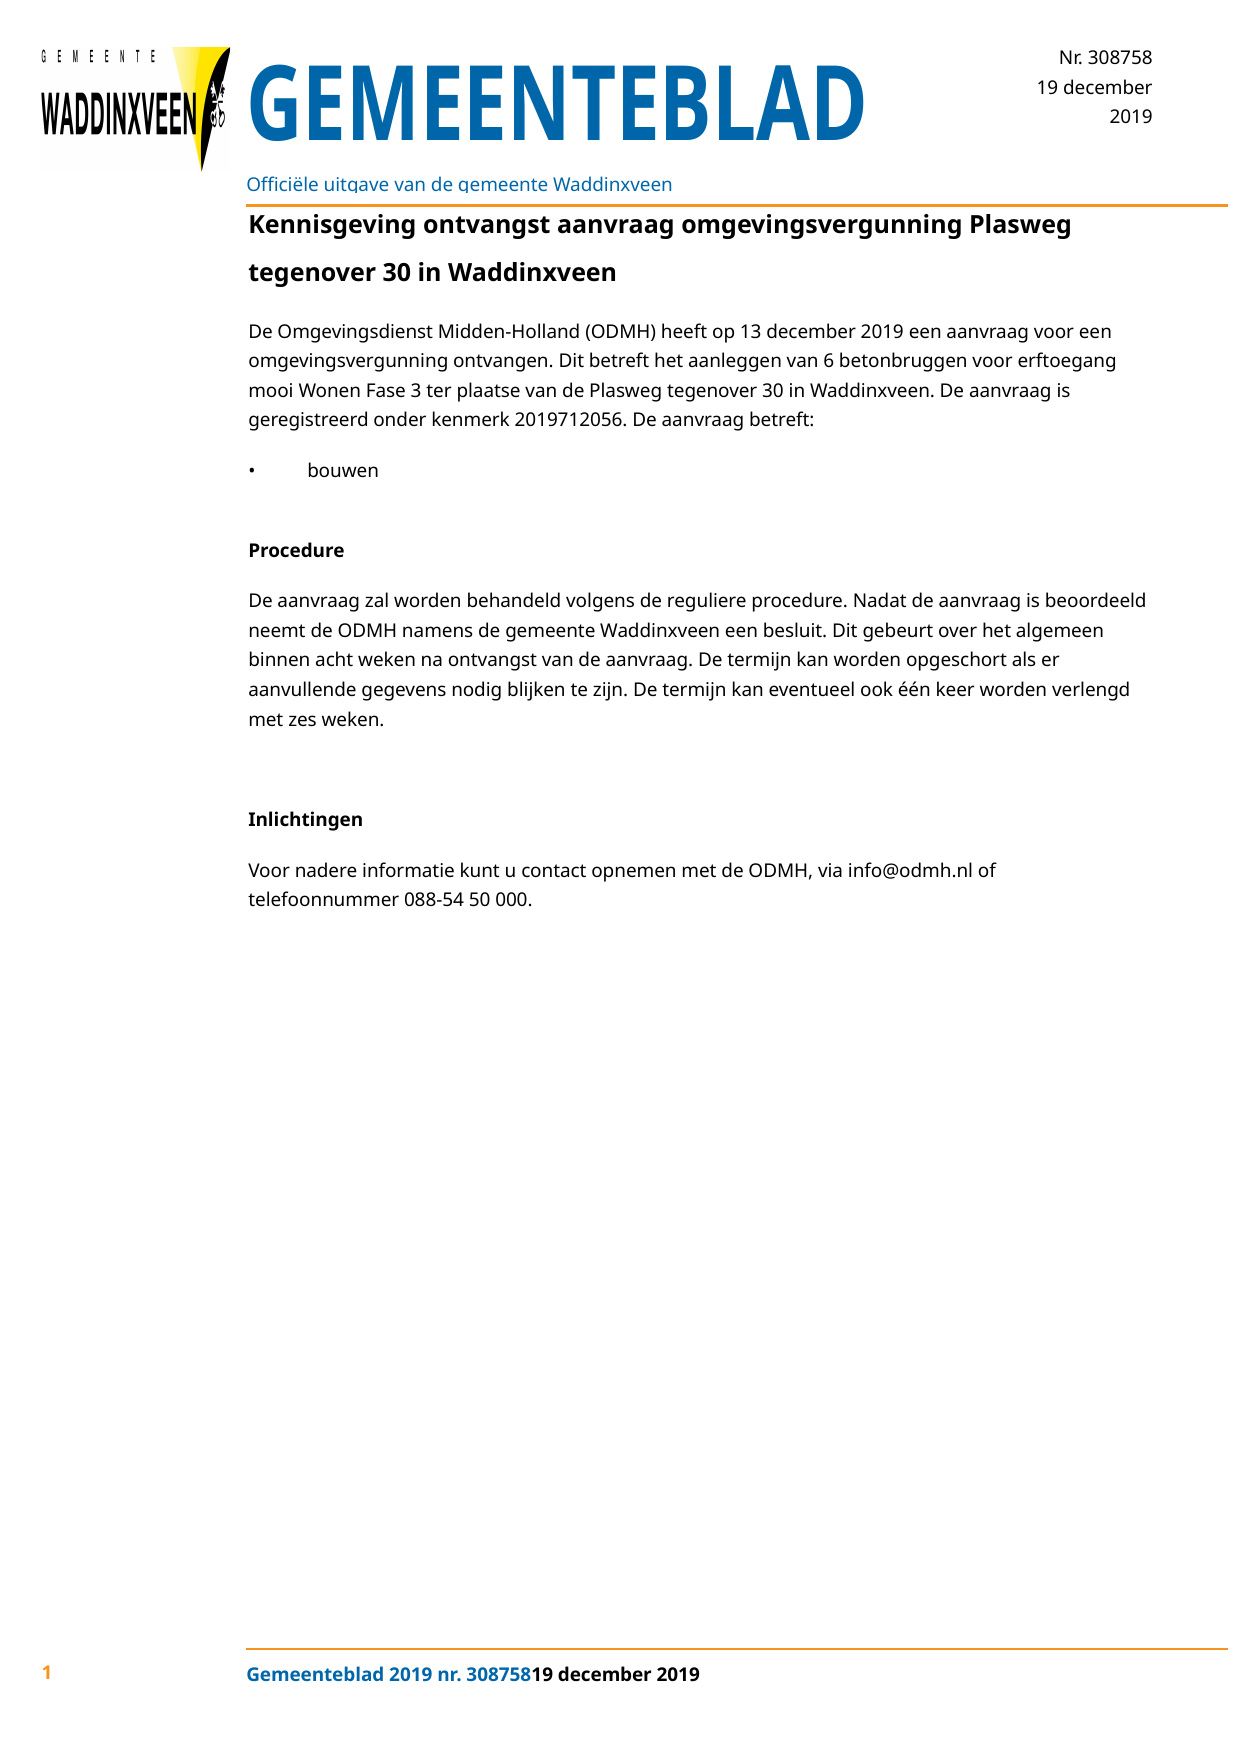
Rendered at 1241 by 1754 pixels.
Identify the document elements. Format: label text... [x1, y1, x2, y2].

text Kennisgeving ontvangst aanvraag omgevingsvergunning Plasweg tegenover 30 in Waddinxveen [248, 207, 1152, 288]
list bouwen [248, 457, 1152, 483]
text De Omgevingsdienst Midden-Holland (ODMH) heeft op 13 december 2019 een aanvraag voor een omgevingsvergunning ontvangen. Dit betreft het aanleggen van 6 betonbruggen voor erftoegang mooi Wonen Fase 3 ter plaatse van de Plasweg tegenover 30 in Waddinxveen. De aanvraag is geregistreerd onder kenmerk 2019712056. De aanvraag betreft: [248, 318, 1152, 432]
text De aanvraag zal worden behandeld volgens de reguliere procedure. Nadat de aanvraag is beoordeeld neemt de ODMH namens de gemeente Waddinxveen een besluit. Dit gebeurt over het algemeen binnen acht weken na ontvangst van de aanvraag. De termijn kan worden opgeschort als er aanvullende gegevens nodig blijken te zijn. De termijn kan eventueel ook één keer worden verlengd met zes weken. [248, 587, 1152, 732]
text Voor nadere informatie kunt u contact opnemen met de ODMH, via info@odmh.nl of telefoonnummer 088-54 50 000. [248, 857, 1152, 912]
text Inlichtingen [248, 807, 1152, 832]
text Procedure [248, 537, 1152, 563]
picture [41, 47, 231, 172]
